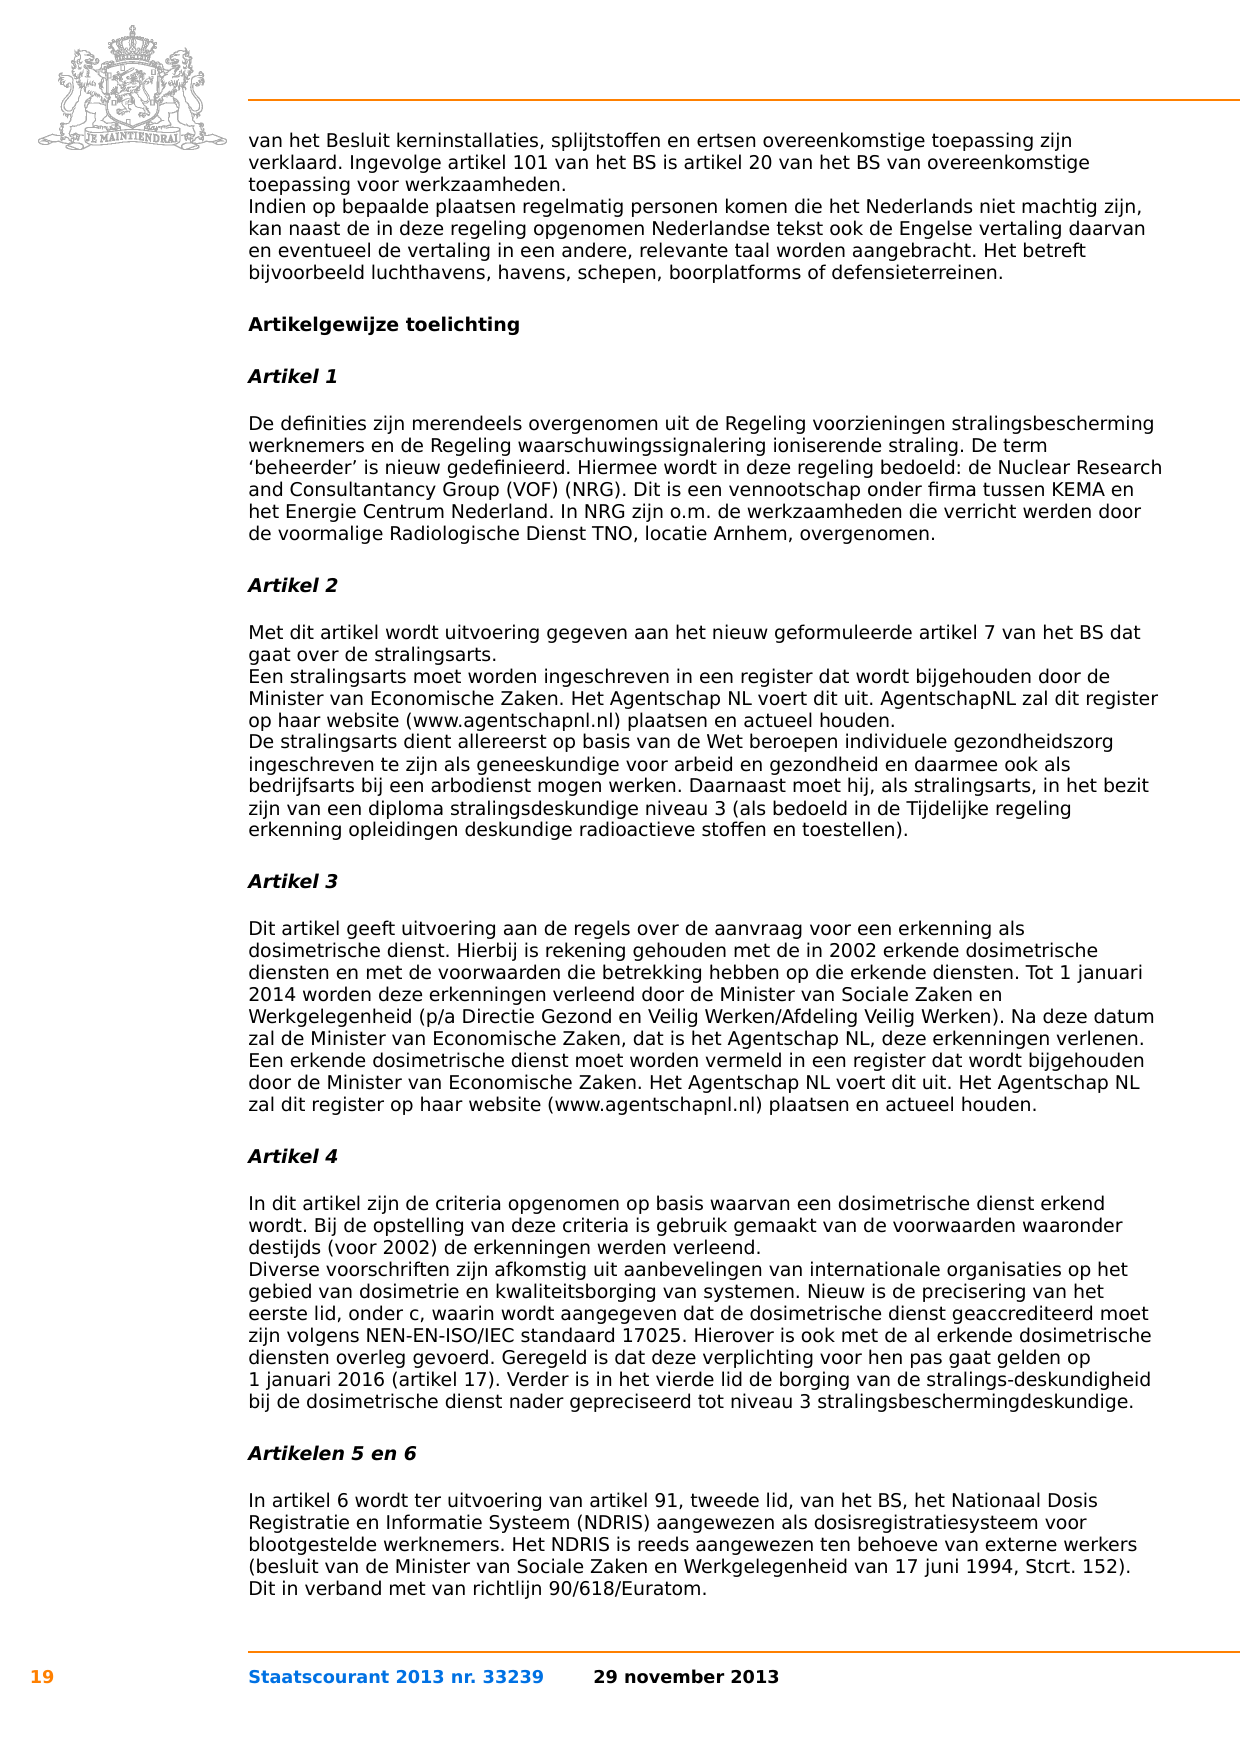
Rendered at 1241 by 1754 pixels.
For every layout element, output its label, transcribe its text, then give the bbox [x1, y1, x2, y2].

subtitle Artikelgewijze toelichting [248, 314, 1163, 336]
text De definities zijn merendeels overgenomen uit de Regeling voorzieningen stralingsbescherming werknemers en de Regeling waarschuwingssignalering ioniserende straling. De term ‘beheerder’ is nieuw gedefinieerd. Hiermee wordt in deze regeling bedoeld: de Nuclear Research and Consultantancy Group (VOF) (NRG). Dit is een vennootschap onder firma tussen KEMA en het Energie Centrum Nederland. In NRG zijn o.m. de werkzaamheden die verricht werden door de voormalige Radiologische Dienst TNO, locatie Arnhem, overgenomen. [248, 413, 1163, 544]
text Indien op bepaalde plaatsen regelmatig personen komen die het Nederlands niet machtig zijn, kan naast de in deze regeling opgenomen Nederlandse tekst ook de Engelse vertaling daarvan en eventueel de vertaling in een andere, relevante taal worden aangebracht. Het betreft bijvoorbeeld luchthavens, havens, schepen, boorplatforms of defensieterreinen. [248, 196, 1163, 284]
text van het Besluit kerninstallaties, splijtstoffen en ertsen overeenkomstige toepassing zijn verklaard. Ingevolge artikel 101 van het BS is artikel 20 van het BS van overeenkomstige toepassing voor werkzaamheden. [248, 130, 1163, 196]
text Een stralingsarts moet worden ingeschreven in een register dat wordt bijgehouden door de Minister van Economische Zaken. Het Agentschap NL voert dit uit. AgentschapNL zal dit register op haar website (www.agentschapnl.nl) plaatsen en actueel houden. [248, 666, 1163, 731]
text Dit artikel geeft uitvoering aan de regels over de aanvraag voor een erkenning als dosimetrische dienst. Hierbij is rekening gehouden met de in 2002 erkende dosimetrische diensten en met de voorwaarden die betrekking hebben op die erkende diensten. Tot 1 januari 2014 worden deze erkenningen verleend door de Minister van Sociale Zaken en Werkgelegenheid (p/a Directie Gezond en Veilig Werken/Afdeling Veilig Werken). Na deze datum zal de Minister van Economische Zaken, dat is het Agentschap NL, deze erkenningen verlenen. Een erkende dosimetrische dienst moet worden vermeld in een register dat wordt bijgehouden door de Minister van Economische Zaken. Het Agentschap NL voert dit uit. Het Agentschap NL zal dit register op haar website (www.agentschapnl.nl) plaatsen en actueel houden. [248, 918, 1163, 1116]
text In artikel 6 wordt ter uitvoering van artikel 91, tweede lid, van het BS, het Nationaal Dosis Registratie en Informatie Systeem (NDRIS) aangewezen als dosisregistratiesysteem voor blootgestelde werknemers. Het NDRIS is reeds aangewezen ten behoeve van externe werkers (besluit van de Minister van Sociale Zaken en Werkgelegenheid van 17 juni 1994, Stcrt. 152). Dit in verband met van richtlijn 90/618/Euratom. [248, 1490, 1163, 1600]
subtitle Artikelen 5 en 6 [248, 1443, 1163, 1465]
text Met dit artikel wordt uitvoering gegeven aan het nieuw geformuleerde artikel 7 van het BS dat gaat over de stralingsarts. [248, 622, 1163, 666]
text Diverse voorschriften zijn afkomstig uit aanbevelingen van internationale organisaties op het gebied van dosimetrie en kwaliteitsborging van systemen. Nieuw is de precisering van het eerste lid, onder c, waarin wordt aangegeven dat de dosimetrische dienst geaccrediteerd moet zijn volgens NEN-EN-ISO/IEC standaard 17025. Hierover is ook met de al erkende dosimetrische diensten overleg gevoerd. Geregeld is dat deze verplichting voor hen pas gaat gelden op 1 januari 2016 (artikel 17). Verder is in het vierde lid de borging van de stralings-deskundigheid bij de dosimetrische dienst nader gepreciseerd tot niveau 3 stralingsbeschermingdeskundige. [248, 1259, 1163, 1413]
subtitle Artikel 1 [248, 366, 1163, 388]
picture [38, 25, 227, 150]
text De stralingsarts dient allereerst op basis van de Wet beroepen individuele gezondheidszorg ingeschreven te zijn als geneeskundige voor arbeid en gezondheid en daarmee ook als bedrijfsarts bij een arbodienst mogen werken. Daarnaast moet hij, als stralingsarts, in het bezit zijn van een diploma stralingsdeskundige niveau 3 (als bedoeld in de Tijdelijke regeling erkenning opleidingen deskundige radioactieve stoffen en toestellen). [248, 731, 1163, 841]
subtitle Artikel 3 [248, 871, 1163, 893]
subtitle Artikel 2 [248, 574, 1163, 597]
subtitle Artikel 4 [248, 1146, 1163, 1168]
text In dit artikel zijn de criteria opgenomen op basis waarvan een dosimetrische dienst erkend wordt. Bij de opstelling van deze criteria is gebruik gemaakt van de voorwaarden waaronder destijds (voor 2002) de erkenningen werden verleend. [248, 1193, 1163, 1259]
